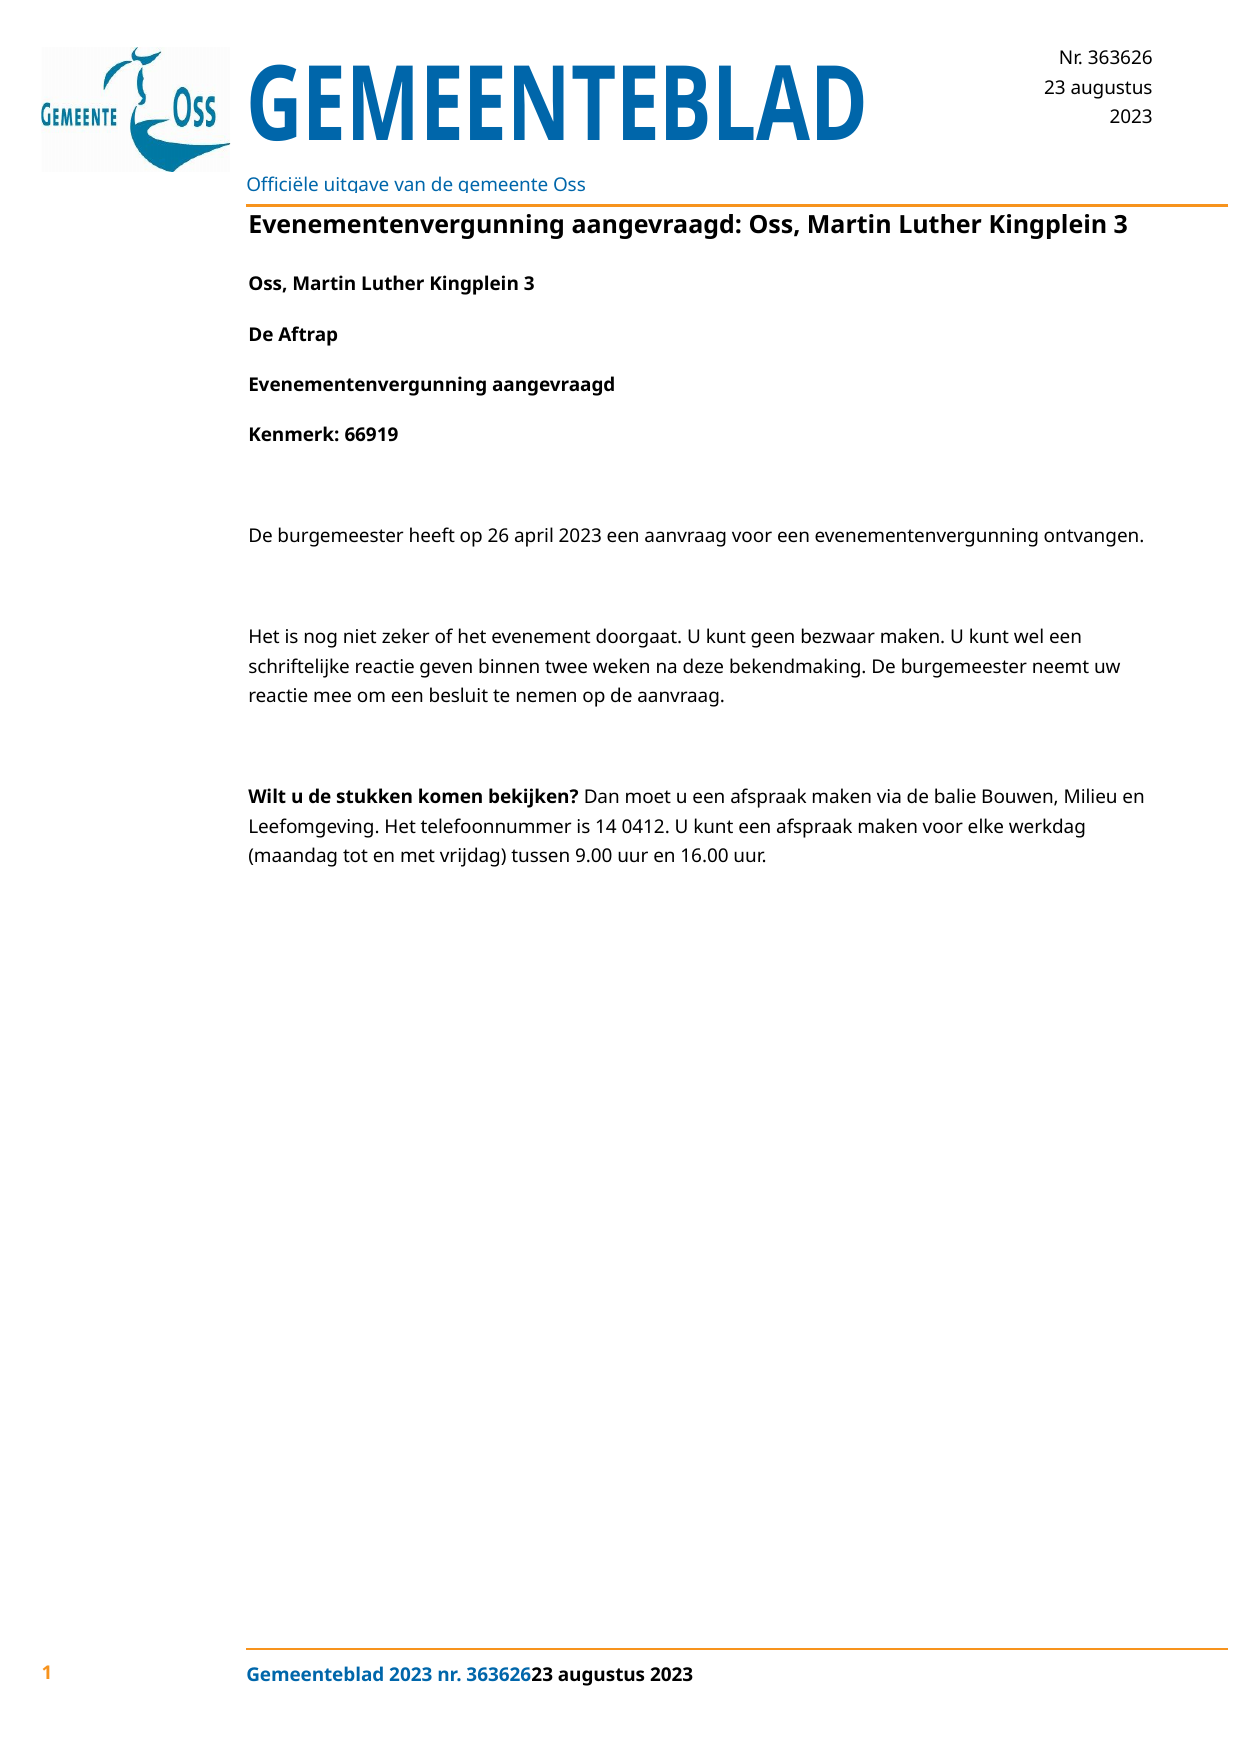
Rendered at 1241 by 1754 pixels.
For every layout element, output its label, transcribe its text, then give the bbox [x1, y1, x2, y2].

text Oss, Martin Luther Kingplein 3 [248, 270, 1152, 296]
text Wilt u de stukken komen bekijken? Dan moet u een afspraak maken via de balie Bouwen, Milieu en Leefomgeving. Het telefoonnummer is 14 0412. U kunt een afspraak maken voor elke werkdag (maandag tot en met vrijdag) tussen 9.00 uur en 16.00 uur. [248, 783, 1152, 868]
picture [41, 47, 231, 172]
text Evenementenvergunning aangevraagd: Oss, Martin Luther Kingplein 3 [248, 207, 1152, 241]
text Evenementenvergunning aangevraagd [248, 371, 1152, 397]
text De burgemeester heeft op 26 april 2023 een aanvraag voor een evenementenvergunning ontvangen. [248, 522, 1152, 548]
text Het is nog niet zeker of het evenement doorgaat. U kunt geen bezwaar maken. U kunt wel een schriftelijke reactie geven binnen twee weken na deze bekendmaking. De burgemeester neemt uw reactie mee om een besluit te nemen op de aanvraag. [248, 623, 1152, 708]
text De Aftrap [248, 321, 1152, 346]
text Kenmerk: 66919 [248, 422, 1152, 447]
